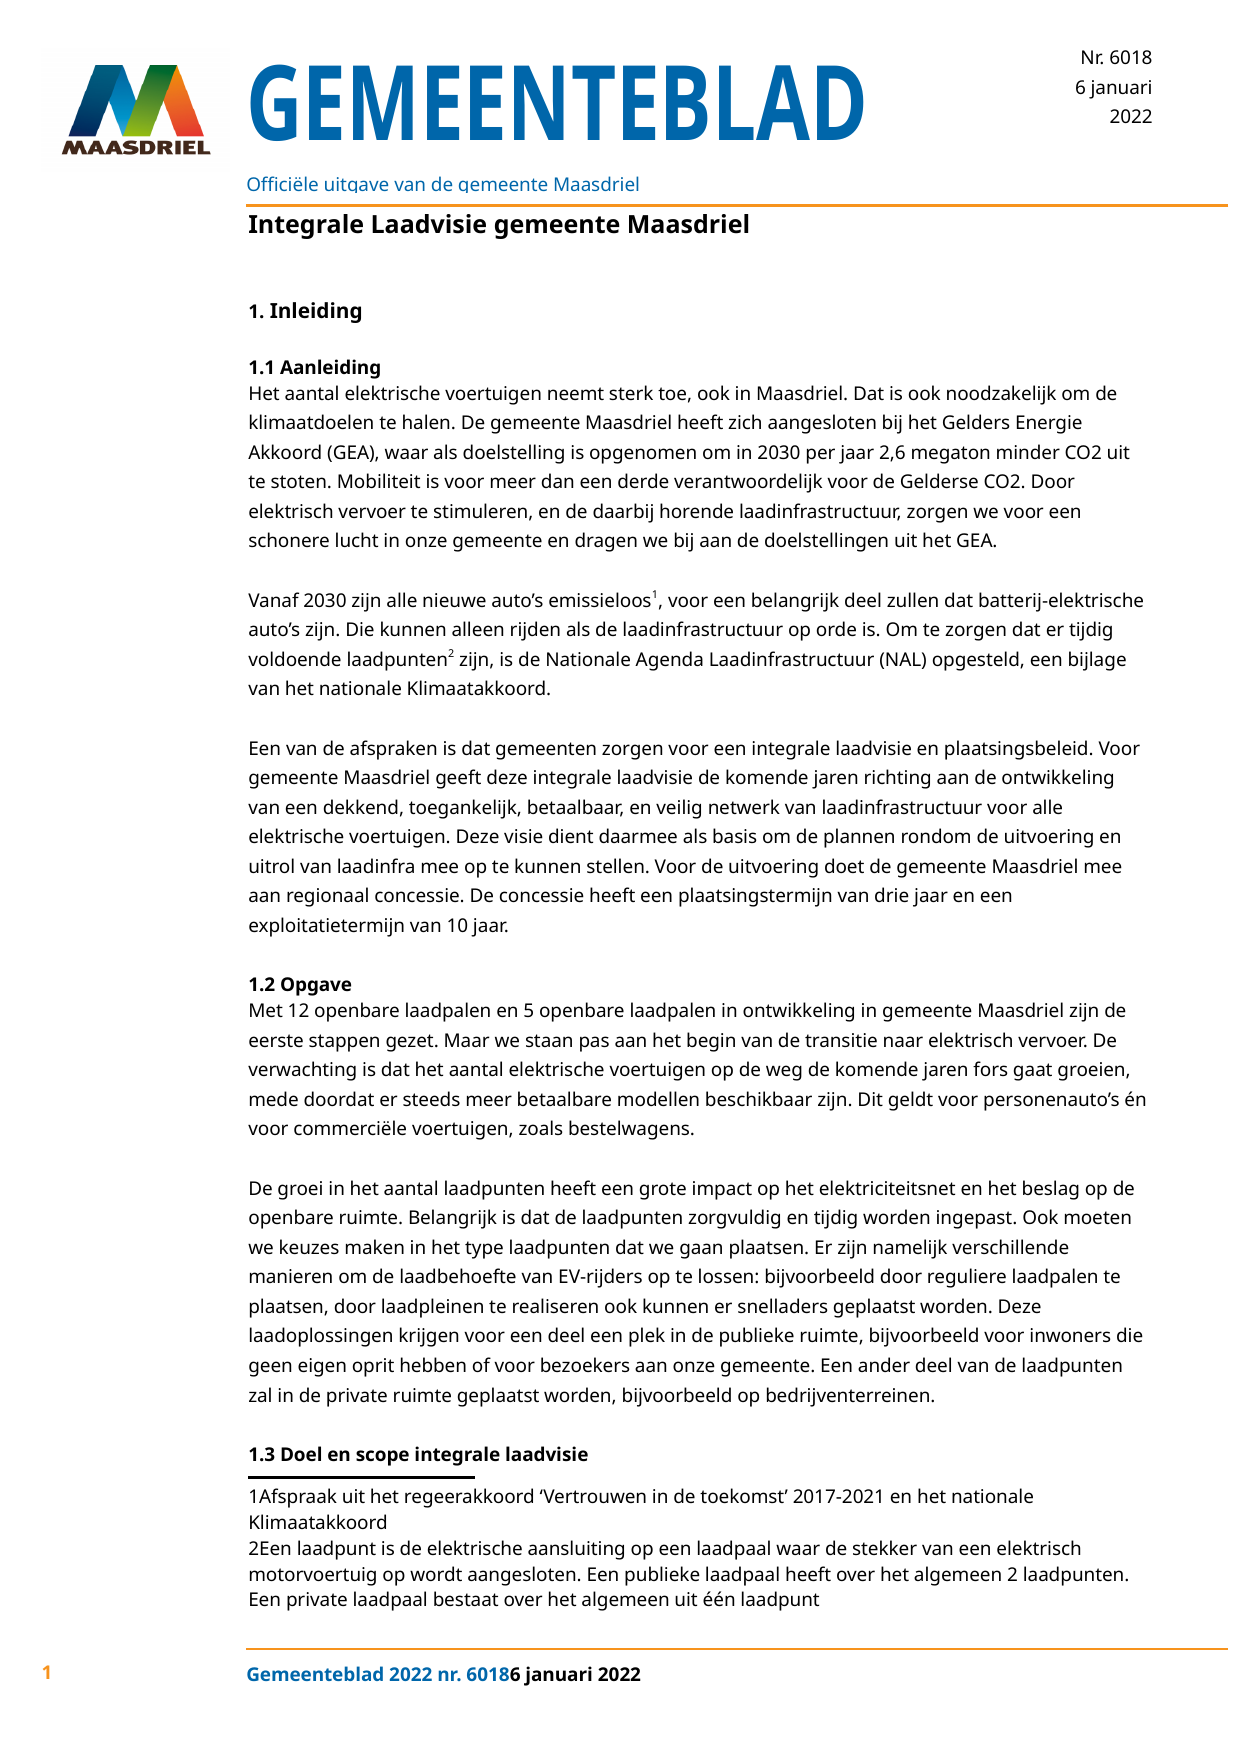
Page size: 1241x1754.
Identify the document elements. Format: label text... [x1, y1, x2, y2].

text Een van de afspraken is dat gemeenten zorgen voor een integrale laadvisie en plaatsingsbeleid. Voor gemeente Maasdriel geeft deze integrale laadvisie de komende jaren richting aan de ontwikkeling van een dekkend, toegankelijk, betaalbaar, en veilig netwerk van laadinfrastructuur voor alle elektrische voertuigen. Deze visie dient daarmee als basis om de plannen rondom de uitvoering en uitrol van laadinfra mee op te kunnen stellen. Voor de uitvoering doet de gemeente Maasdriel mee aan regionaal concessie. De concessie heeft een plaatsingstermijn van drie jaar en een exploitatietermijn van 10 jaar. [248, 735, 1152, 938]
text 1.3 Doel en scope integrale laadvisie [248, 1441, 1152, 1467]
text 1.1 Aanleiding [248, 354, 1152, 380]
text Vanaf 2030 zijn alle nieuwe auto’s emissieloos, voor een belangrijk deel zullen dat batterij-elektrische auto’s zijn. Die kunnen alleen rijden als de laadinfrastructuur op orde is. Om te zorgen dat er tijdig voldoende laadpunten zijn, is de Nationale Agenda Laadinfrastructuur (NAL) opgesteld, een bijlage van het nationale Klimaatakkoord. [248, 587, 1152, 701]
text Met 12 openbare laadpalen en 5 openbare laadpalen in ontwikkeling in gemeente Maasdriel zijn de eerste stappen gezet. Maar we staan pas aan het begin van de transitie naar elektrisch vervoer. De verwachting is dat het aantal elektrische voertuigen op de weg de komende jaren fors gaat groeien, mede doordat er steeds meer betaalbare modellen beschikbaar zijn. Dit geldt voor personenauto’s én voor commerciële voertuigen, zoals bestelwagens. [248, 997, 1152, 1141]
text Het aantal elektrische voertuigen neemt sterk toe, ook in Maasdriel. Dat is ook noodzakelijk om de klimaatdoelen te halen. De gemeente Maasdriel heeft zich aangesloten bij het Gelders Energie Akkoord (GEA), waar als doelstelling is opgenomen om in 2030 per jaar 2,6 megaton minder CO2 uit te stoten. Mobiliteit is voor meer dan een derde verantwoordelijk voor de Gelderse CO2. Door elektrisch vervoer te stimuleren, en de daarbij horende laadinfrastructuur, zorgen we voor een schonere lucht in onze gemeente en dragen we bij aan de doelstellingen uit het GEA. [248, 380, 1152, 553]
text 1.2 Opgave [248, 971, 1152, 997]
text Afspraak uit het regeerakkoord ‘Vertrouwen in de toekomst’ 2017-2021 en het nationale Klimaatakkoord [248, 1483, 1152, 1535]
text De groei in het aantal laadpunten heeft een grote impact op het elektriciteitsnet en het beslag op de openbare ruimte. Belangrijk is dat de laadpunten zorgvuldig en tijdig worden ingepast. Ook moeten we keuzes maken in het type laadpunten dat we gaan plaatsen. Er zijn namelijk verschillende manieren om de laadbehoefte van EV-rijders op te lossen: bijvoorbeeld door reguliere laadpalen te plaatsen, door laadpleinen te realiseren ook kunnen er snelladers geplaatst worden. Deze laadoplossingen krijgen voor een deel een plek in de publieke ruimte, bijvoorbeeld voor inwoners die geen eigen oprit hebben of voor bezoekers aan onze gemeente. Een ander deel van de laadpunten zal in de private ruimte geplaatst worden, bijvoorbeeld op bedrijventerreinen. [248, 1175, 1152, 1407]
text 1. Inleiding [248, 296, 1152, 324]
text Een laadpunt is de elektrische aansluiting op een laadpaal waar de stekker van een elektrisch motorvoertuig op wordt aangesloten. Een publieke laadpaal heeft over het algemeen 2 laadpunten. Een private laadpaal bestaat over het algemeen uit één laadpunt [248, 1535, 1152, 1612]
text Integrale Laadvisie gemeente Maasdriel [248, 207, 1152, 241]
picture [41, 47, 231, 172]
